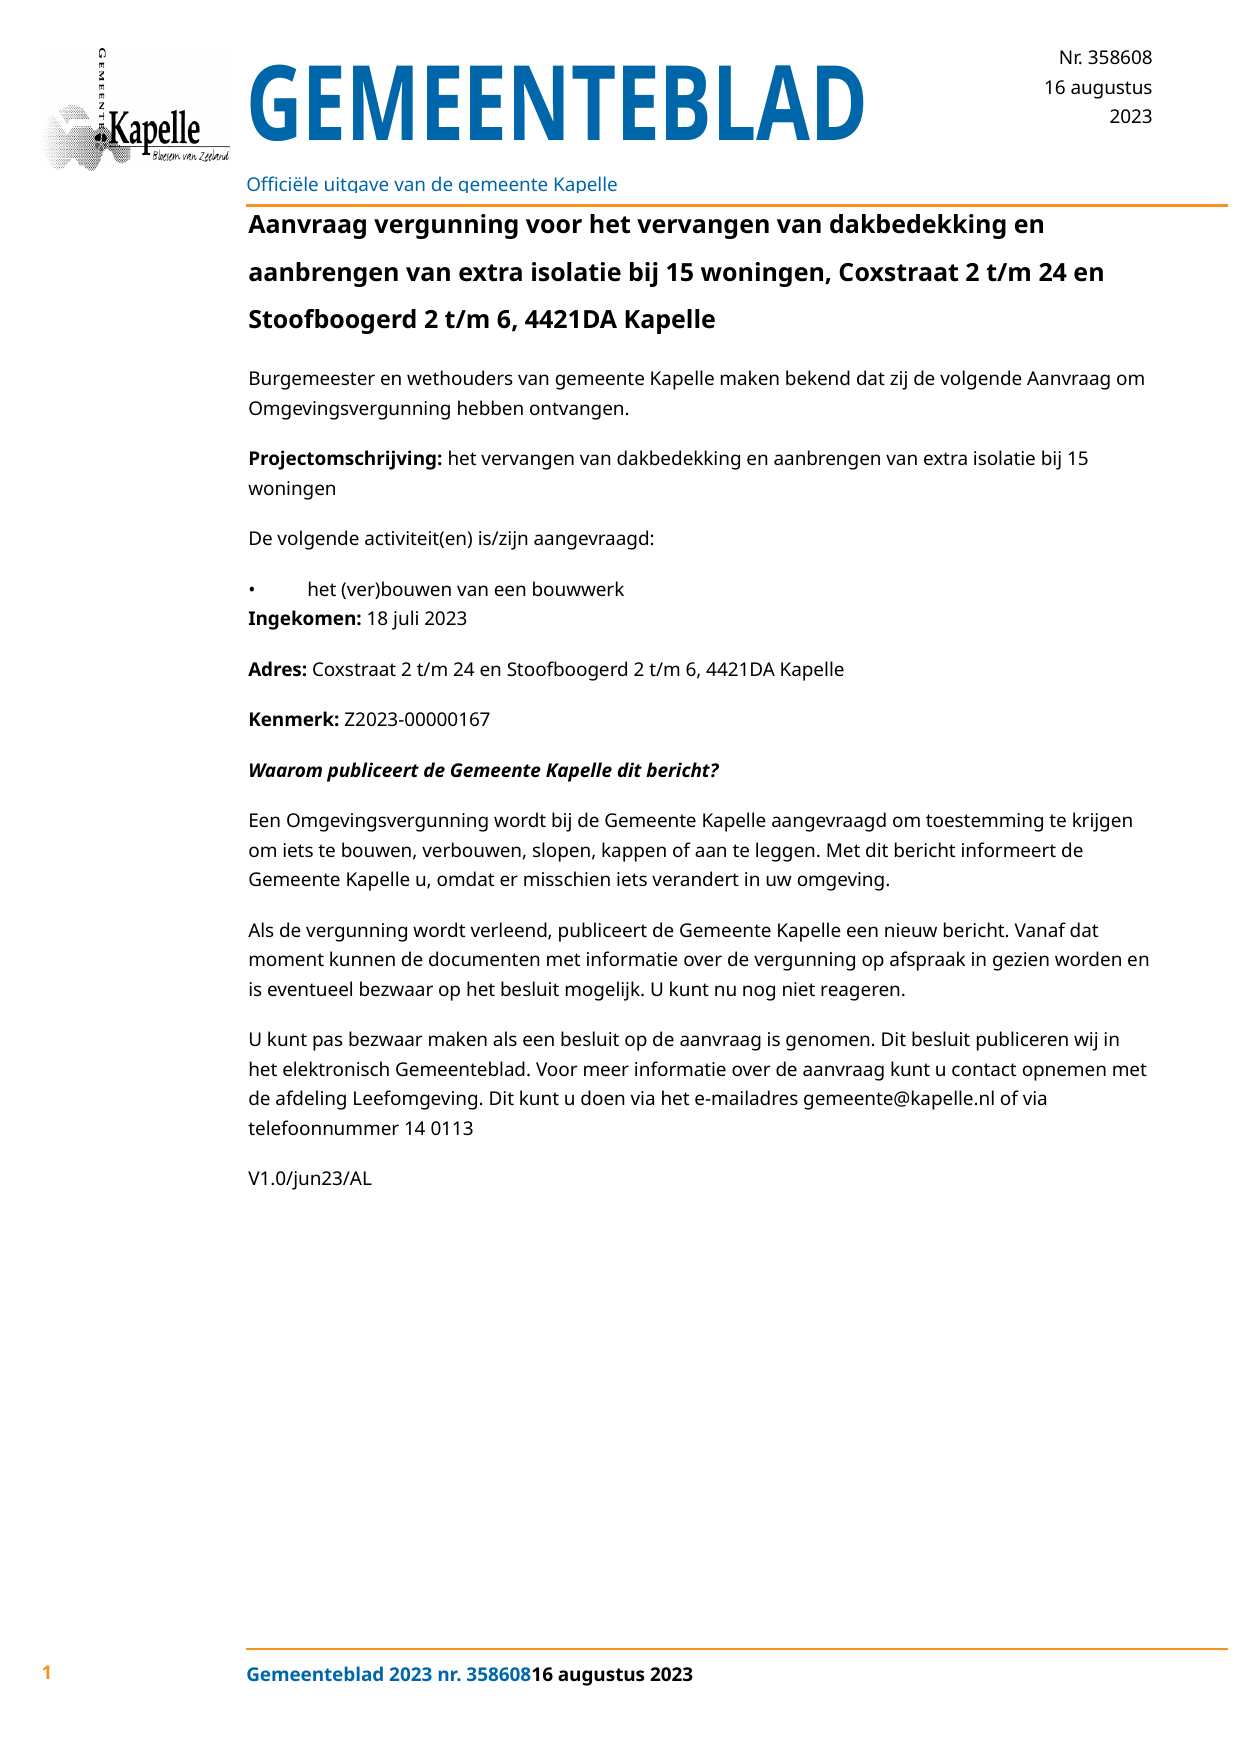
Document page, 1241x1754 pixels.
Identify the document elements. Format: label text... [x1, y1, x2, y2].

text Projectomschrijving: het vervangen van dakbedekking en aanbrengen van extra isolatie bij 15 woningen [248, 446, 1152, 501]
text Als de vergunning wordt verleend, publiceert de Gemeente Kapelle een nieuw bericht. Vanaf dat moment kunnen de documenten met informatie over de vergunning op afspraak in gezien worden en is eventueel bezwaar op het besluit mogelijk. U kunt nu nog niet reageren. [248, 917, 1152, 1002]
text Aanvraag vergunning voor het vervangen van dakbedekking en aanbrengen van extra isolatie bij 15 woningen, Coxstraat 2 t/m 24 en Stoofboogerd 2 t/m 6, 4421DA Kapelle [248, 207, 1152, 336]
list het (ver)bouwen van een bouwwerk [248, 576, 1152, 602]
text Een Omgevingsvergunning wordt bij de Gemeente Kapelle aangevraagd om toestemming te krijgen om iets te bouwen, verbouwen, slopen, kappen of aan te leggen. Met dit bericht informeert de Gemeente Kapelle u, omdat er misschien iets verandert in uw omgeving. [248, 807, 1152, 892]
text U kunt pas bezwaar maken als een besluit op de aanvraag is genomen. Dit besluit publiceren wij in het elektronisch Gemeenteblad. Voor meer informatie over de aanvraag kunt u contact opnemen met de afdeling Leefomgeving. Dit kunt u doen via het e-mailadres gemeente@kapelle.nl of via telefoonnummer 14 0113 [248, 1026, 1152, 1141]
text Waarom publiceert de Gemeente Kapelle dit bericht? [248, 757, 1152, 782]
text Kenmerk: Z2023-00000167 [248, 706, 1152, 732]
text De volgende activiteit(en) is/zijn aangevraagd: [248, 526, 1152, 551]
picture [41, 47, 231, 172]
text Ingekomen: 18 juli 2023 [248, 606, 1152, 631]
text V1.0/jun23/AL [248, 1166, 1152, 1191]
text Burgemeester en wethouders van gemeente Kapelle maken bekend dat zij de volgende Aanvraag om Omgevingsvergunning hebben ontvangen. [248, 366, 1152, 421]
text Adres: Coxstraat 2 t/m 24 en Stoofboogerd 2 t/m 6, 4421DA Kapelle [248, 656, 1152, 682]
